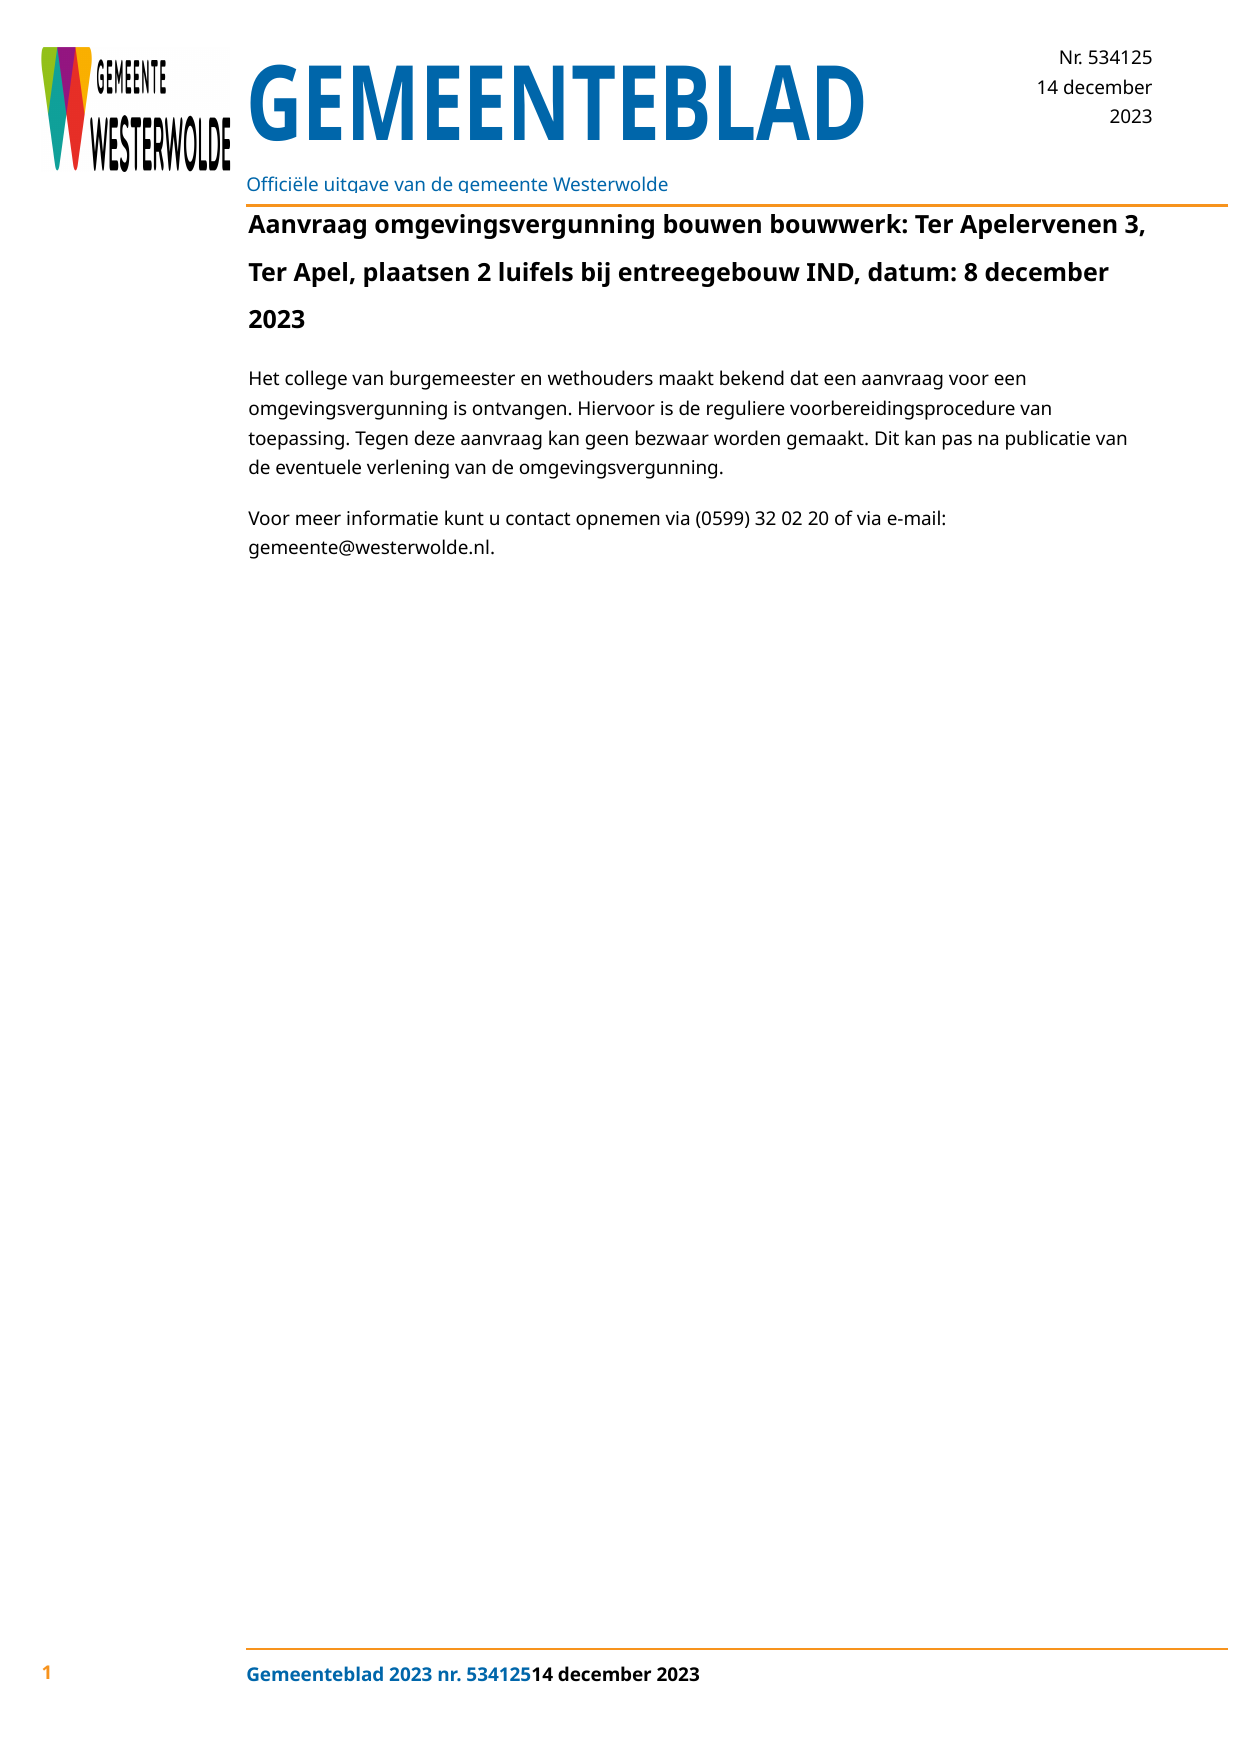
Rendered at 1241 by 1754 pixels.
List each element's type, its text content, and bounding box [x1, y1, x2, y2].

picture [41, 47, 231, 172]
text Voor meer informatie kunt u contact opnemen via (0599) 32 02 20 of via e-mail: gemeente@westerwolde.nl. [248, 505, 1152, 560]
text Aanvraag omgevingsvergunning bouwen bouwwerk: Ter Apelervenen 3, Ter Apel, plaatsen 2 luifels bij entreegebouw IND, datum: 8 december 2023 [248, 207, 1152, 336]
text Het college van burgemeester en wethouders maakt bekend dat een aanvraag voor een omgevingsvergunning is ontvangen. Hiervoor is de reguliere voorbereidingsprocedure van toepassing. Tegen deze aanvraag kan geen bezwaar worden gemaakt. Dit kan pas na publicatie van de eventuele verlening van de omgevingsvergunning. [248, 366, 1152, 480]
